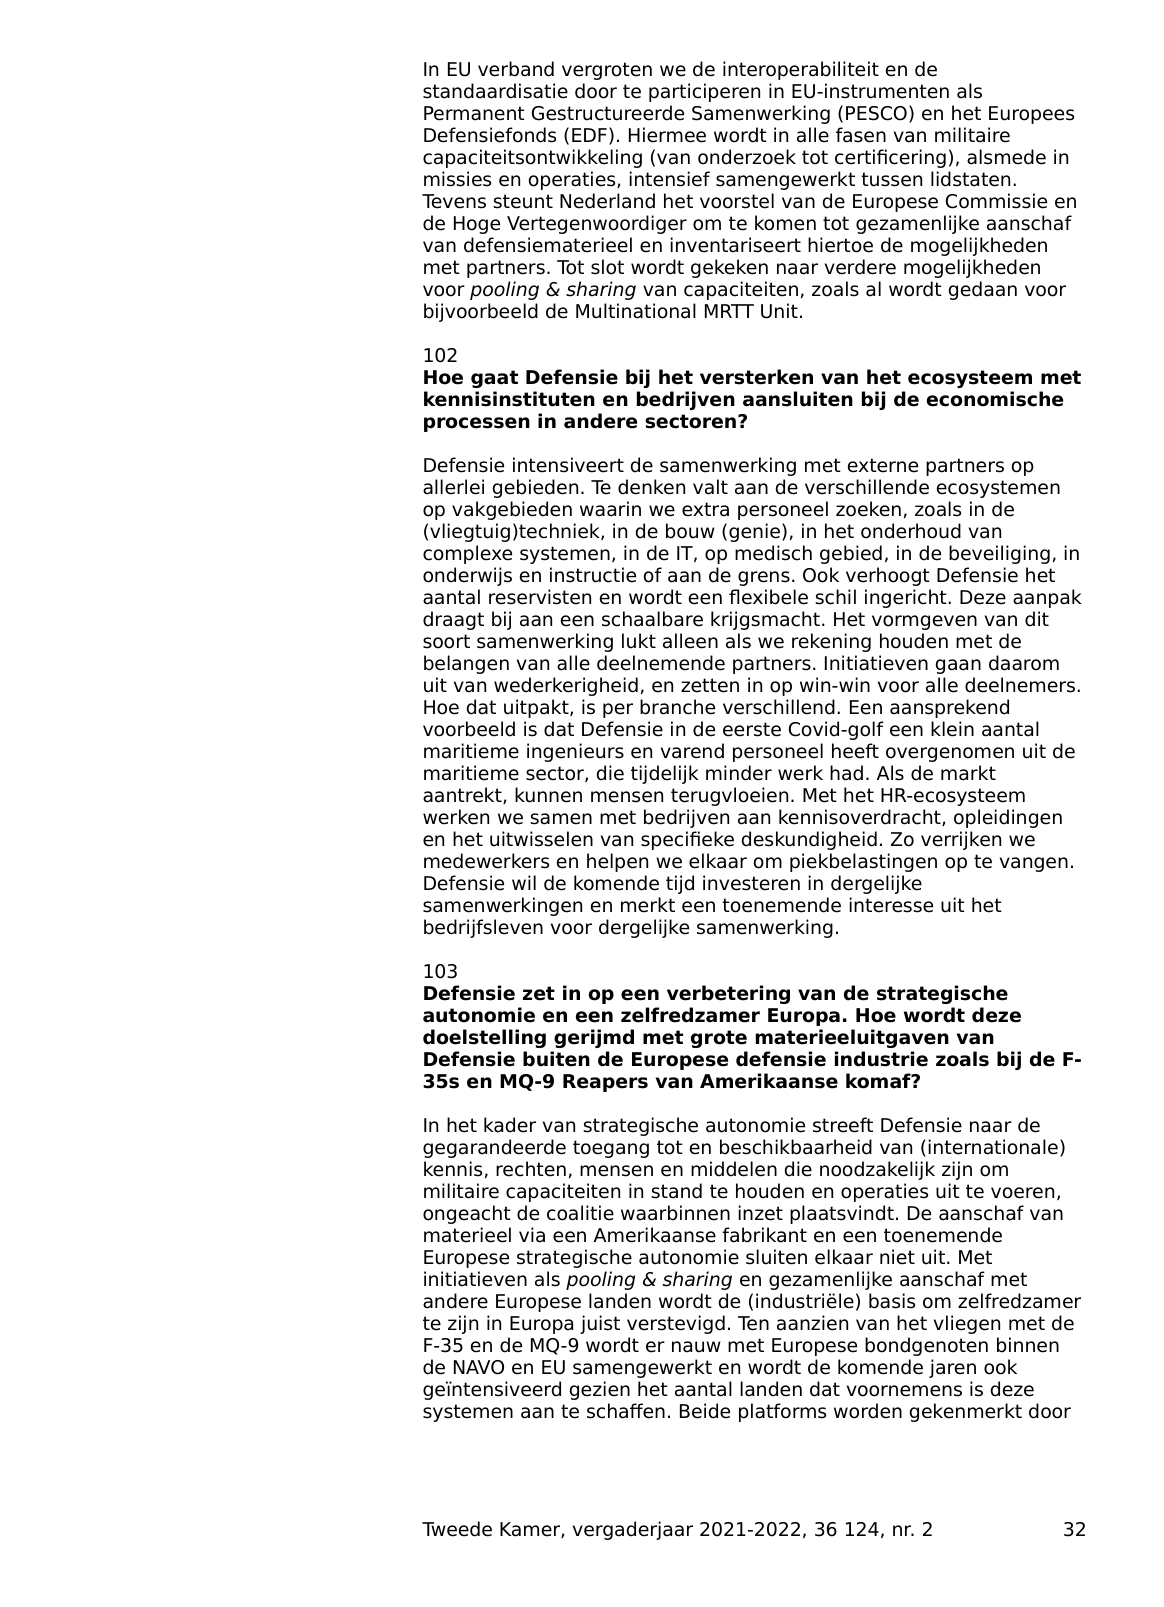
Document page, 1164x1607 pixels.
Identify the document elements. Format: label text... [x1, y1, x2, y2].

text 103 [422, 961, 1087, 983]
text In het kader van strategische autonomie streeft Defensie naar de gegarandeerde toegang tot en beschikbaarheid van (internationale) kennis, rechten, mensen en middelen die noodzakelijk zijn om militaire capaciteiten in stand te houden en operaties uit te voeren, ongeacht de coalitie waarbinnen inzet plaatsvindt. De aanschaf van materieel via een Amerikaanse fabrikant en een toenemende Europese strategische autonomie sluiten elkaar niet uit. Met initiatieven als pooling & sharing en gezamenlijke aanschaf met andere Europese landen wordt de (industriële) basis om zelfredzamer te zijn in Europa juist verstevigd. Ten aanzien van het vliegen met de F-35 en de MQ-9 wordt er nauw met Europese bondgenoten binnen de NAVO en EU samengewerkt en wordt de komende jaren ook geïntensiveerd gezien het aantal landen dat voornemens is deze systemen aan te schaffen. Beide platforms worden gekenmerkt door [422, 1115, 1087, 1423]
text 102 [422, 345, 1087, 367]
text Defensie intensiveert de samenwerking met externe partners op allerlei gebieden. Te denken valt aan de verschillende ecosystemen op vakgebieden waarin we extra personeel zoeken, zoals in de (vliegtuig)techniek, in de bouw (genie), in het onderhoud van complexe systemen, in de IT, op medisch gebied, in de beveiliging, in onderwijs en instructie of aan de grens. Ook verhoogt Defensie het aantal reservisten en wordt een flexibele schil ingericht. Deze aanpak draagt bij aan een schaalbare krijgsmacht. Het vormgeven van dit soort samenwerking lukt alleen als we rekening houden met de belangen van alle deelnemende partners. Initiatieven gaan daarom uit van wederkerigheid, en zetten in op win-win voor alle deelnemers. Hoe dat uitpakt, is per branche verschillend. Een aansprekend voorbeeld is dat Defensie in de eerste Covid-golf een klein aantal maritieme ingenieurs en varend personeel heeft overgenomen uit de maritieme sector, die tijdelijk minder werk had. Als de markt aantrekt, kunnen mensen terugvloeien. Met het HR-ecosysteem werken we samen met bedrijven aan kennisoverdracht, opleidingen en het uitwisselen van specifieke deskundigheid. Zo verrijken we medewerkers en helpen we elkaar om piekbelastingen op te vangen. Defensie wil de komende tijd investeren in dergelijke samenwerkingen en merkt een toenemende interesse uit het bedrijfsleven voor dergelijke samenwerking. [422, 455, 1087, 939]
text Defensie zet in op een verbetering van de strategische autonomie en een zelfredzamer Europa. Hoe wordt deze doelstelling gerijmd met grote materieeluitgaven van Defensie buiten de Europese defensie industrie zoals bij de F-35s en MQ-9 Reapers van Amerikaanse komaf? [422, 983, 1087, 1093]
text In EU verband vergroten we de interoperabiliteit en de standaardisatie door te participeren in EU-instrumenten als Permanent Gestructureerde Samenwerking (PESCO) en het Europees Defensiefonds (EDF). Hiermee wordt in alle fasen van militaire capaciteitsontwikkeling (van onderzoek tot certificering), alsmede in missies en operaties, intensief samengewerkt tussen lidstaten. Tevens steunt Nederland het voorstel van de Europese Commissie en de Hoge Vertegenwoordiger om te komen tot gezamenlijke aanschaf van defensiematerieel en inventariseert hiertoe de mogelijkheden met partners. Tot slot wordt gekeken naar verdere mogelijkheden voor pooling & sharing van capaciteiten, zoals al wordt gedaan voor bijvoorbeeld de Multinational MRTT Unit. [422, 59, 1087, 323]
text Hoe gaat Defensie bij het versterken van het ecosysteem met kennisinstituten en bedrijven aansluiten bij de economische processen in andere sectoren? [422, 367, 1087, 433]
